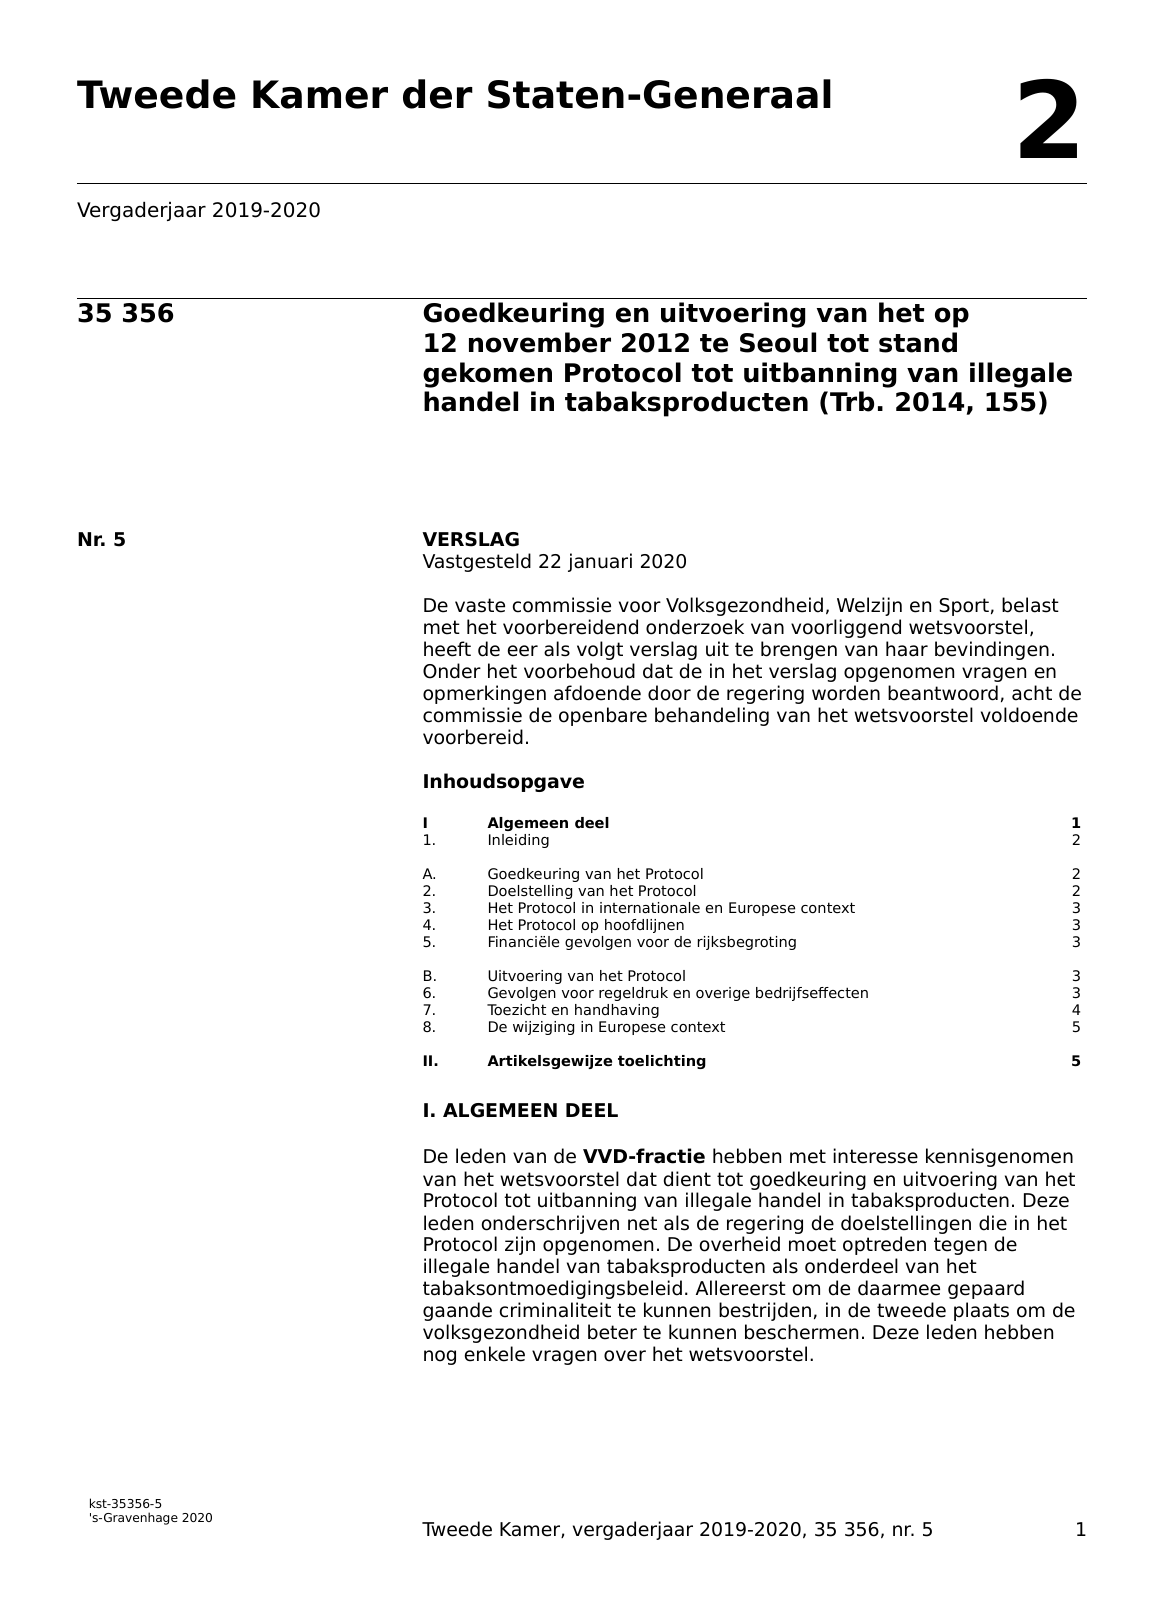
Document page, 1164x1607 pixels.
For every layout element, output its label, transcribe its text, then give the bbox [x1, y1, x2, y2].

text De leden van de VVD-fractie hebben met interesse kennisgenomen van het wetsvoorstel dat dient tot goedkeuring en uitvoering van het Protocol tot uitbanning van illegale handel in tabaksproducten. Deze leden onderschrijven net als de regering de doelstellingen die in het Protocol zijn opgenomen. De overheid moet optreden tegen de illegale handel van tabaksproducten als onderdeel van het tabaksontmoedigingsbeleid. Allereerst om de daarmee gepaard gaande criminaliteit te kunnen bestrijden, in de tweede plaats om de volksgezondheid beter te kunnen beschermen. Deze leden hebben nog enkele vragen over het wetsvoorstel. [422, 1146, 1087, 1366]
table_cell 2 [1013, 883, 1087, 900]
table_cell Uitvoering van het Protocol [481, 968, 1013, 984]
table_cell [1013, 951, 1087, 968]
subtitle Inhoudsopgave [422, 771, 1087, 793]
text De vaste commissie voor Volksgezondheid, Welzijn en Sport, belast met het voorbereidend onderzoek van voorliggend wetsvoorstel, heeft de eer als volgt verslag uit te brengen van haar bevindingen. Onder het voorbehoud dat de in het verslag opgenomen vragen en opmerkingen afdoende door de regering worden beantwoord, acht de commissie de openbare behandeling van het wetsvoorstel voldoende voorbereid. [422, 595, 1087, 749]
table_cell A. [422, 866, 481, 883]
table_cell 5. [422, 934, 481, 951]
table_cell [422, 849, 481, 866]
table_cell Het Protocol in internationale en Europese context [481, 900, 1013, 917]
table_cell B. [422, 968, 481, 984]
subtitle I. ALGEMEEN DEEL [422, 1099, 1087, 1121]
table_cell 6. [422, 985, 481, 1002]
text kst-35356-5 [88, 1497, 323, 1511]
table_cell 8. [422, 1019, 481, 1036]
table_header 2 [886, 59, 1087, 183]
table_cell 4. [422, 917, 481, 934]
subtitle Nr. 5 VERSLAG [77, 529, 1087, 551]
table_cell 2 [1013, 832, 1087, 849]
table_header 1 [1013, 815, 1087, 832]
table_cell 3 [1013, 917, 1087, 934]
table_cell Gevolgen voor regeldruk en overige bedrijfseffecten [481, 985, 1013, 1002]
table_cell Goedkeuring van het Protocol [481, 866, 1013, 883]
table_header I [422, 815, 481, 832]
table_cell Doelstelling van het Protocol [481, 883, 1013, 900]
table_cell 3 [1013, 900, 1087, 917]
table_cell 5 [1013, 1019, 1087, 1036]
table_cell [422, 951, 481, 968]
table_cell [481, 951, 1013, 968]
table_cell 7. [422, 1002, 481, 1018]
table_cell 2 [1013, 866, 1087, 883]
table_cell 1. [422, 832, 481, 849]
table_header Tweede Kamer der Staten-Generaal [77, 59, 886, 183]
table_cell 2. [422, 883, 481, 900]
text 's-Gravenhage 2020 [88, 1511, 323, 1525]
table_cell [1013, 849, 1087, 866]
table_cell 5 [1013, 1053, 1087, 1069]
table_cell II. [422, 1053, 481, 1069]
table_cell De wijziging in Europese context [481, 1019, 1013, 1036]
table_cell Toezicht en handhaving [481, 1002, 1013, 1018]
table_cell [1013, 1036, 1087, 1052]
table_cell 3 [1013, 934, 1087, 951]
table_cell [481, 849, 1013, 866]
table_cell [481, 1036, 1013, 1052]
table_cell Financiële gevolgen voor de rijksbegroting [481, 934, 1013, 951]
table_cell Het Protocol op hoofdlijnen [481, 917, 1013, 934]
table_cell [422, 1036, 481, 1052]
table_cell 3 [1013, 968, 1087, 984]
table_cell 3 [1013, 985, 1087, 1002]
table_cell Inleiding [481, 832, 1013, 849]
table_cell Artikelsgewijze toelichting [481, 1053, 1013, 1069]
table_cell Vergaderjaar 2019-2020 [77, 184, 1087, 298]
table_cell 4 [1013, 1002, 1087, 1018]
table_header Algemeen deel [481, 815, 1013, 832]
table_cell 3. [422, 900, 481, 917]
subtitle 35 356 Goedkeuring en uitvoering van het op 12 november 2012 te Seoul tot stand gekomen Protocol tot uitbanning van illegale handel in tabaksproducten (Trb. 2014, 155) [77, 299, 1087, 418]
text Vastgesteld 22 januari 2020 [422, 551, 1087, 573]
